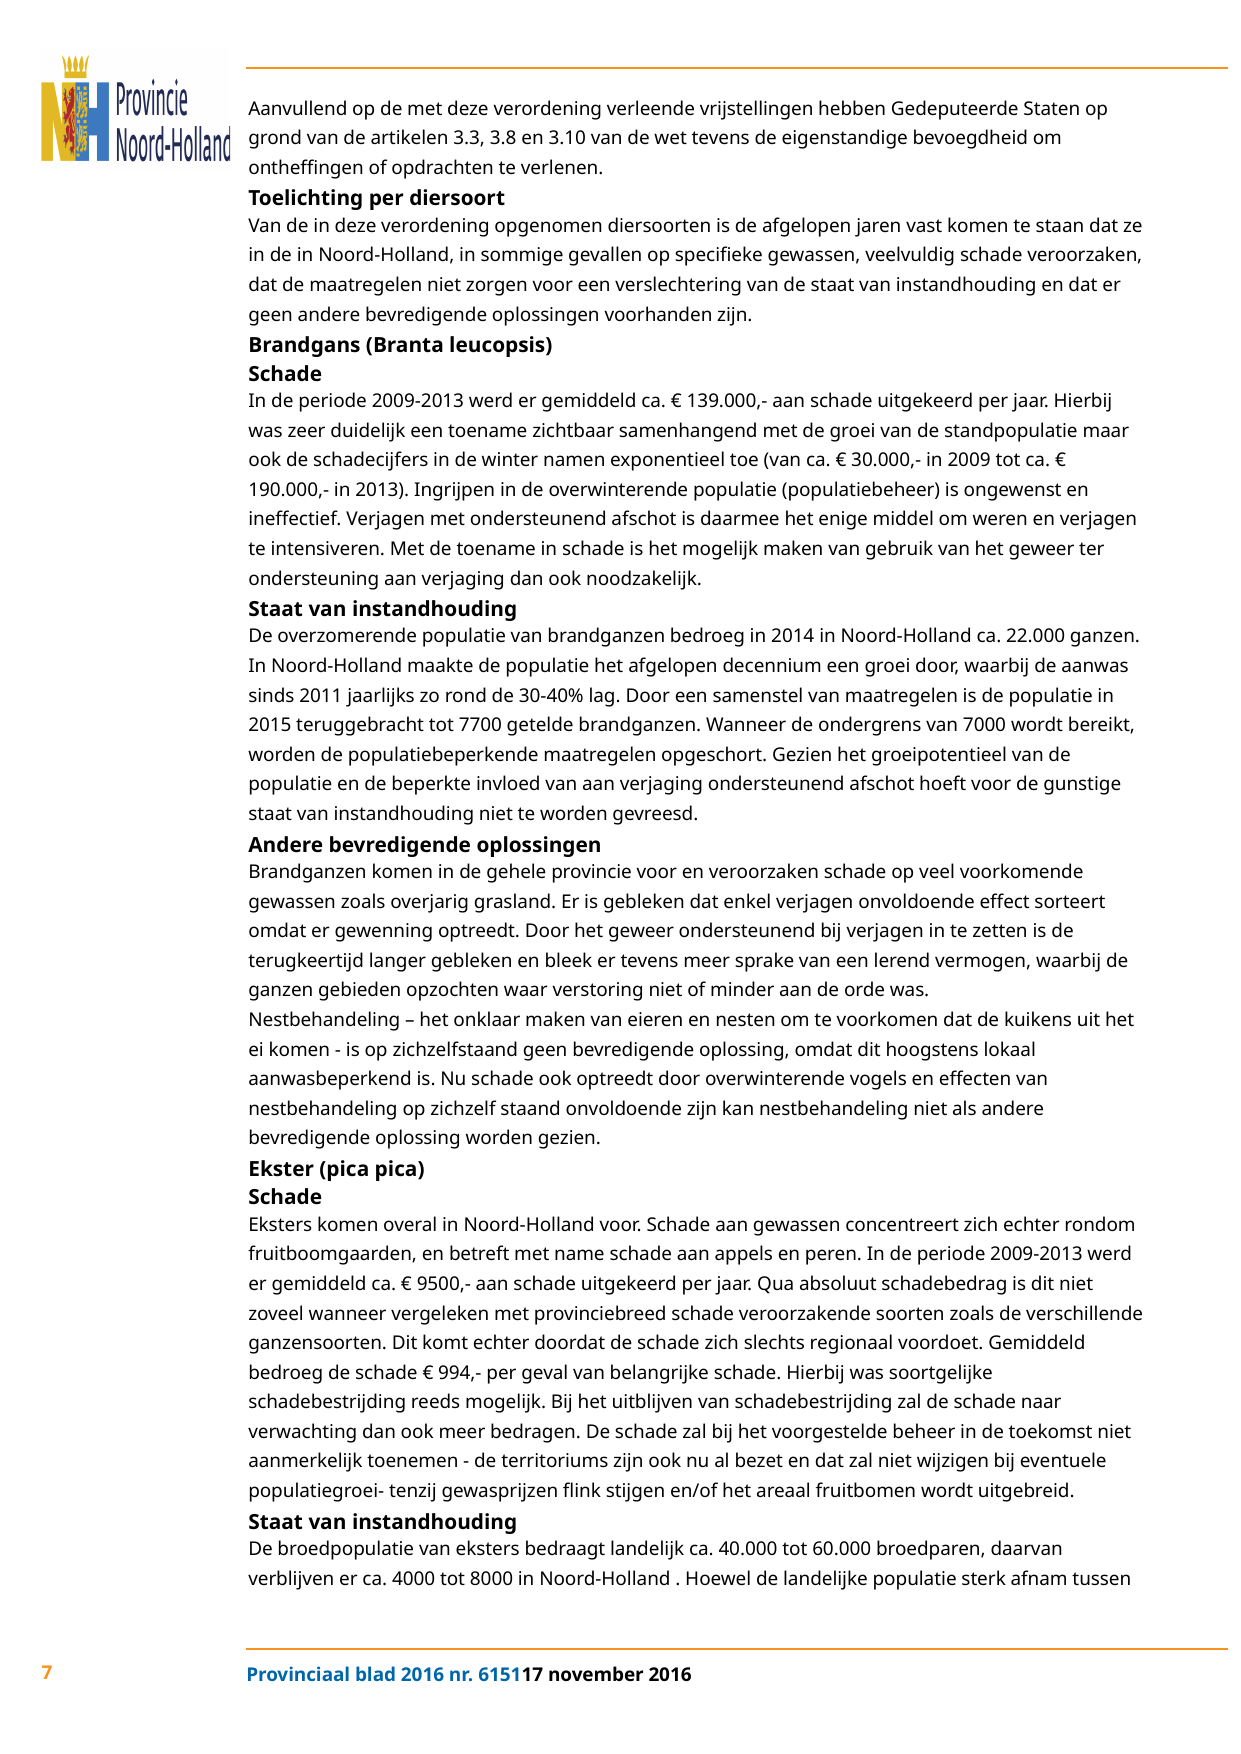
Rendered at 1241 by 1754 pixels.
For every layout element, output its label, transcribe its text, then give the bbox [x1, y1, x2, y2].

text Schade [248, 359, 1152, 387]
text Brandganzen komen in de gehele provincie voor en veroorzaken schade op veel voorkomende gewassen zoals overjarig grasland. Er is gebleken dat enkel verjagen onvoldoende effect sorteert omdat er gewenning optreedt. Door het geweer ondersteunend bij verjagen in te zetten is de terugkeertijd langer gebleken en bleek er tevens meer sprake van een lerend vermogen, waarbij de ganzen gebieden opzochten waar verstoring niet of minder aan de orde was. [248, 858, 1152, 1002]
picture [41, 47, 231, 172]
text Brandgans (Branta leucopsis) [248, 330, 1152, 359]
text Nestbehandeling – het onklaar maken van eieren en nesten om te voorkomen dat de kuikens uit het ei komen - is op zichzelfstaand geen bevredigende oplossing, omdat dit hoogstens lokaal aanwasbeperkend is. Nu schade ook optreedt door overwinterende vogels en effecten van nestbehandeling op zichzelf staand onvoldoende zijn kan nestbehandeling niet als andere bevredigende oplossing worden gezien. [248, 1006, 1152, 1150]
text Aanvullend op de met deze verordening verleende vrijstellingen hebben Gedeputeerde Staten op grond van de artikelen 3.3, 3.8 en 3.10 van de wet tevens de eigenstandige bevoegdheid om ontheffingen of opdrachten te verlenen. [248, 95, 1152, 180]
text Staat van instandhouding [248, 594, 1152, 623]
text Schade [248, 1182, 1152, 1211]
text Toelichting per diersoort [248, 183, 1152, 212]
text Eksters komen overal in Noord-Holland voor. Schade aan gewassen concentreert zich echter rondom fruitboomgaarden, en betreft met name schade aan appels en peren. In de periode 2009-2013 werd er gemiddeld ca. € 9500,- aan schade uitgekeerd per jaar. Qua absoluut schadebedrag is dit niet zoveel wanneer vergeleken met provinciebreed schade veroorzakende soorten zoals de verschillende ganzensoorten. Dit komt echter doordat de schade zich slechts regionaal voordoet. Gemiddeld bedroeg de schade € 994,- per geval van belangrijke schade. Hierbij was soortgelijke schadebestrijding reeds mogelijk. Bij het uitblijven van schadebestrijding zal de schade naar verwachting dan ook meer bedragen. De schade zal bij het voorgestelde beheer in de toekomst niet aanmerkelijk toenemen - de territoriums zijn ook nu al bezet en dat zal niet wijzigen bij eventuele populatiegroei- tenzij gewasprijzen flink stijgen en/of het areaal fruitbomen wordt uitgebreid. [248, 1211, 1152, 1503]
text De broedpopulatie van eksters bedraagt landelijk ca. 40.000 tot 60.000 broedparen, daarvan verblijven er ca. 4000 tot 8000 in Noord-Holland . Hoewel de landelijke populatie sterk afnam tussen [248, 1535, 1152, 1591]
text In de periode 2009-2013 werd er gemiddeld ca. € 139.000,- aan schade uitgekeerd per jaar. Hierbij was zeer duidelijk een toename zichtbaar samenhangend met de groei van de standpopulatie maar ook de schadecijfers in de winter namen exponentieel toe (van ca. € 30.000,- in 2009 tot ca. € 190.000,- in 2013). Ingrijpen in de overwinterende populatie (populatiebeheer) is ongewenst en ineffectief. Verjagen met ondersteunend afschot is daarmee het enige middel om weren en verjagen te intensiveren. Met de toename in schade is het mogelijk maken van gebruik van het geweer ter ondersteuning aan verjaging dan ook noodzakelijk. [248, 387, 1152, 590]
text Andere bevredigende oplossingen [248, 830, 1152, 858]
text Ekster (pica pica) [248, 1154, 1152, 1182]
text De overzomerende populatie van brandganzen bedroeg in 2014 in Noord-Holland ca. 22.000 ganzen. In Noord-Holland maakte de populatie het afgelopen decennium een groei door, waarbij de aanwas sinds 2011 jaarlijks zo rond de 30-40% lag. Door een samenstel van maatregelen is de populatie in 2015 teruggebracht tot 7700 getelde brandganzen. Wanneer de ondergrens van 7000 wordt bereikt, worden de populatiebeperkende maatregelen opgeschort. Gezien het groeipotentieel van de populatie en de beperkte invloed van aan verjaging ondersteunend afschot hoeft voor de gunstige staat van instandhouding niet te worden gevreesd. [248, 623, 1152, 826]
text Van de in deze verordening opgenomen diersoorten is de afgelopen jaren vast komen te staan dat ze in de in Noord-Holland, in sommige gevallen op specifieke gewassen, veelvuldig schade veroorzaken, dat de maatregelen niet zorgen voor een verslechtering van de staat van instandhouding en dat er geen andere bevredigende oplossingen voorhanden zijn. [248, 212, 1152, 326]
text Staat van instandhouding [248, 1507, 1152, 1535]
